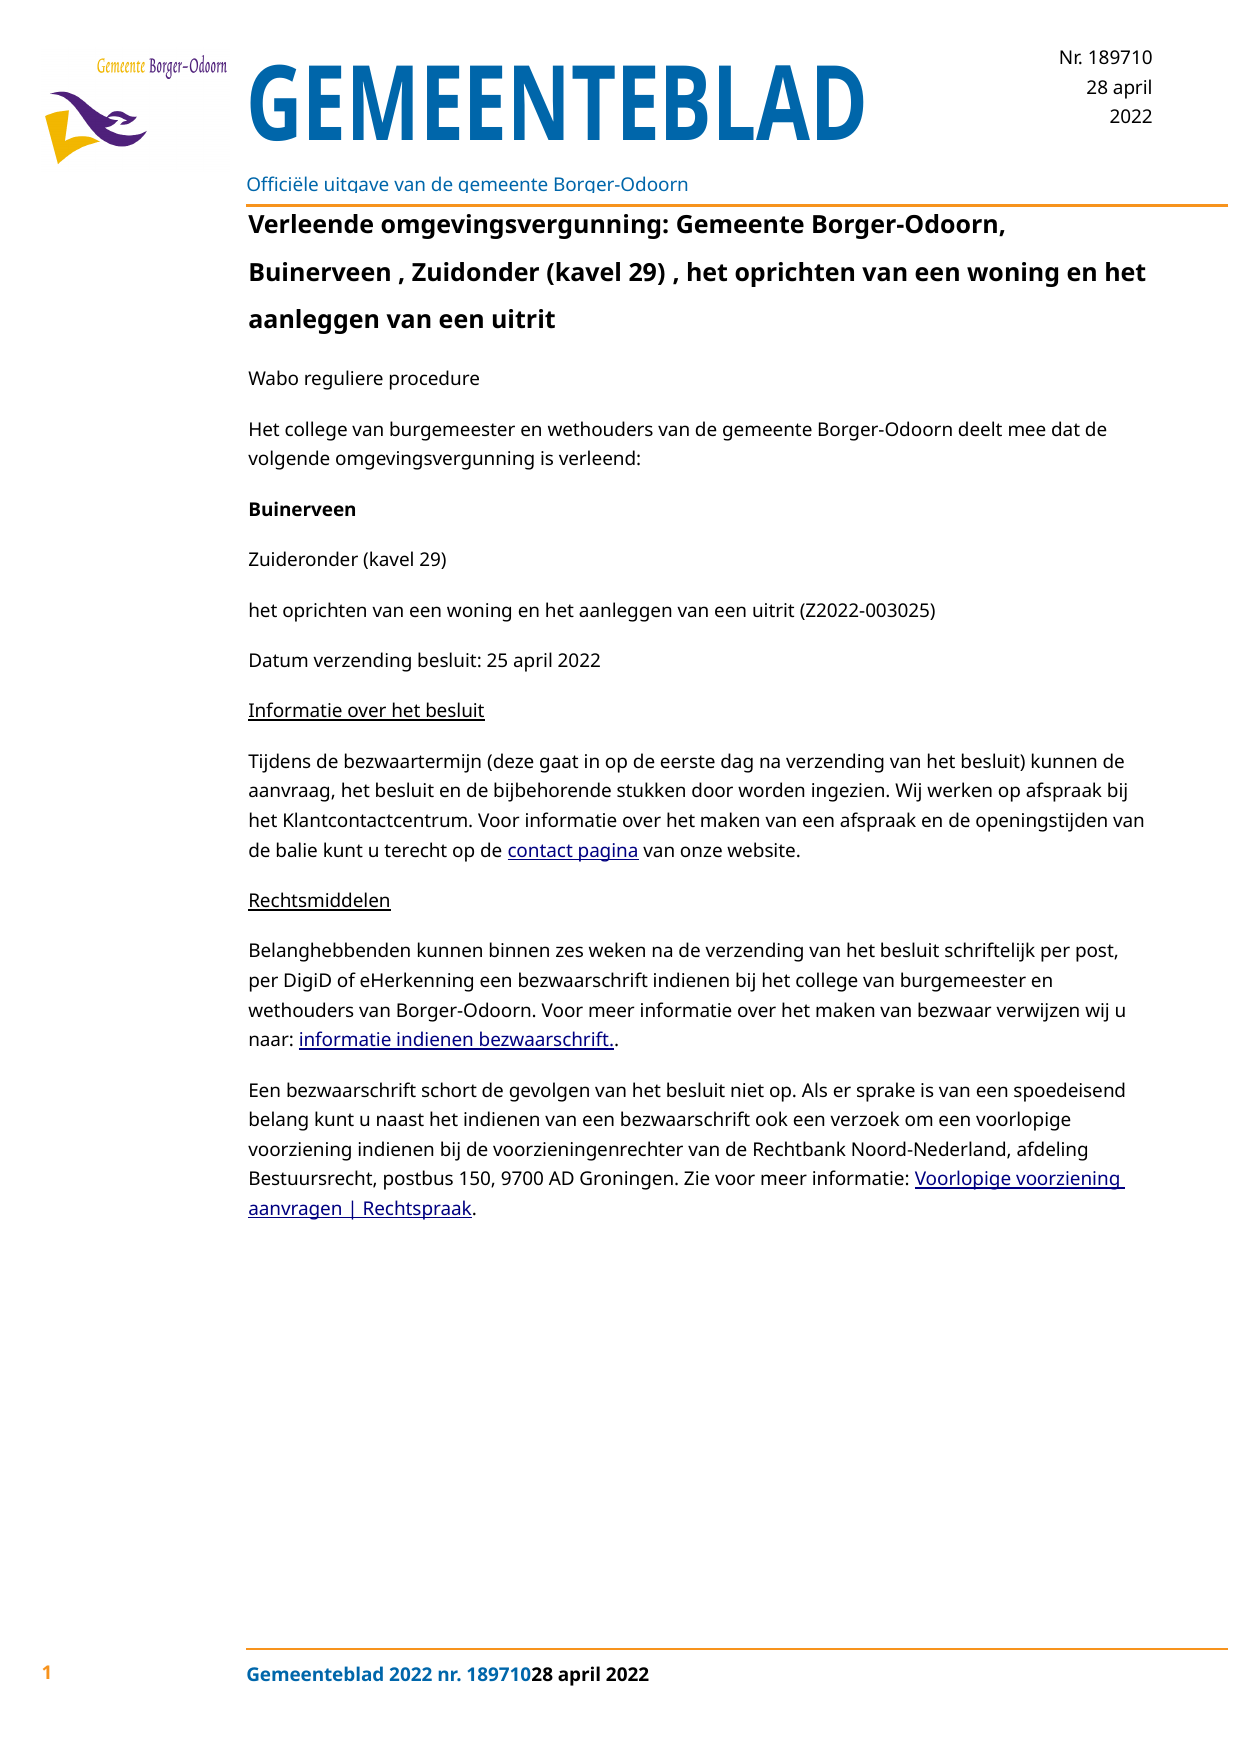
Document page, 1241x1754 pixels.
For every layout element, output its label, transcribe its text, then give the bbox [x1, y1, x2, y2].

text Rechtsmiddelen [248, 887, 1152, 913]
text Het college van burgemeester en wethouders van de gemeente Borger-Odoorn deelt mee dat de volgende omgevingsvergunning is verleend: [248, 416, 1152, 471]
text Verleende omgevingsvergunning: Gemeente Borger-Odoorn, Buinerveen , Zuidonder (kavel 29) , het oprichten van een woning en het aanleggen van een uitrit [248, 207, 1152, 336]
text Een bezwaarschrift schort de gevolgen van het besluit niet op. Als er sprake is van een spoedeisend belang kunt u naast het indienen van een bezwaarschrift ook een verzoek om een voorlopige voorziening indienen bij de voorzieningenrechter van de Rechtbank Noord-Nederland, afdeling Bestuursrecht, postbus 150, 9700 AD Groningen. Zie voor meer informatie: Voorlopige voorziening aanvragen | Rechtspraak. [248, 1077, 1152, 1221]
text Zuideronder (kavel 29) [248, 546, 1152, 572]
text Belanghebbenden kunnen binnen zes weken na de verzending van het besluit schriftelijk per post, per DigiD of eHerkenning een bezwaarschrift indienen bij het college van burgemeester en wethouders van Borger-Odoorn. Voor meer informatie over het maken van bezwaar verwijzen wij u naar: informatie indienen bezwaarschrift.. [248, 938, 1152, 1052]
text Tijdens de bezwaartermijn (deze gaat in op de eerste dag na verzending van het besluit) kunnen de aanvraag, het besluit en de bijbehorende stukken door worden ingezien. Wij werken op afspraak bij het Klantcontactcentrum. Voor informatie over het maken van een afspraak en de openingstijden van de balie kunt u terecht op de contact pagina van onze website. [248, 748, 1152, 862]
text Buinerveen [248, 496, 1152, 522]
text Wabo reguliere procedure [248, 366, 1152, 391]
text het oprichten van een woning en het aanleggen van een uitrit (Z2022-003025) [248, 597, 1152, 622]
text Informatie over het besluit [248, 698, 1152, 723]
picture [41, 47, 231, 172]
text Datum verzending besluit: 25 april 2022 [248, 647, 1152, 673]
